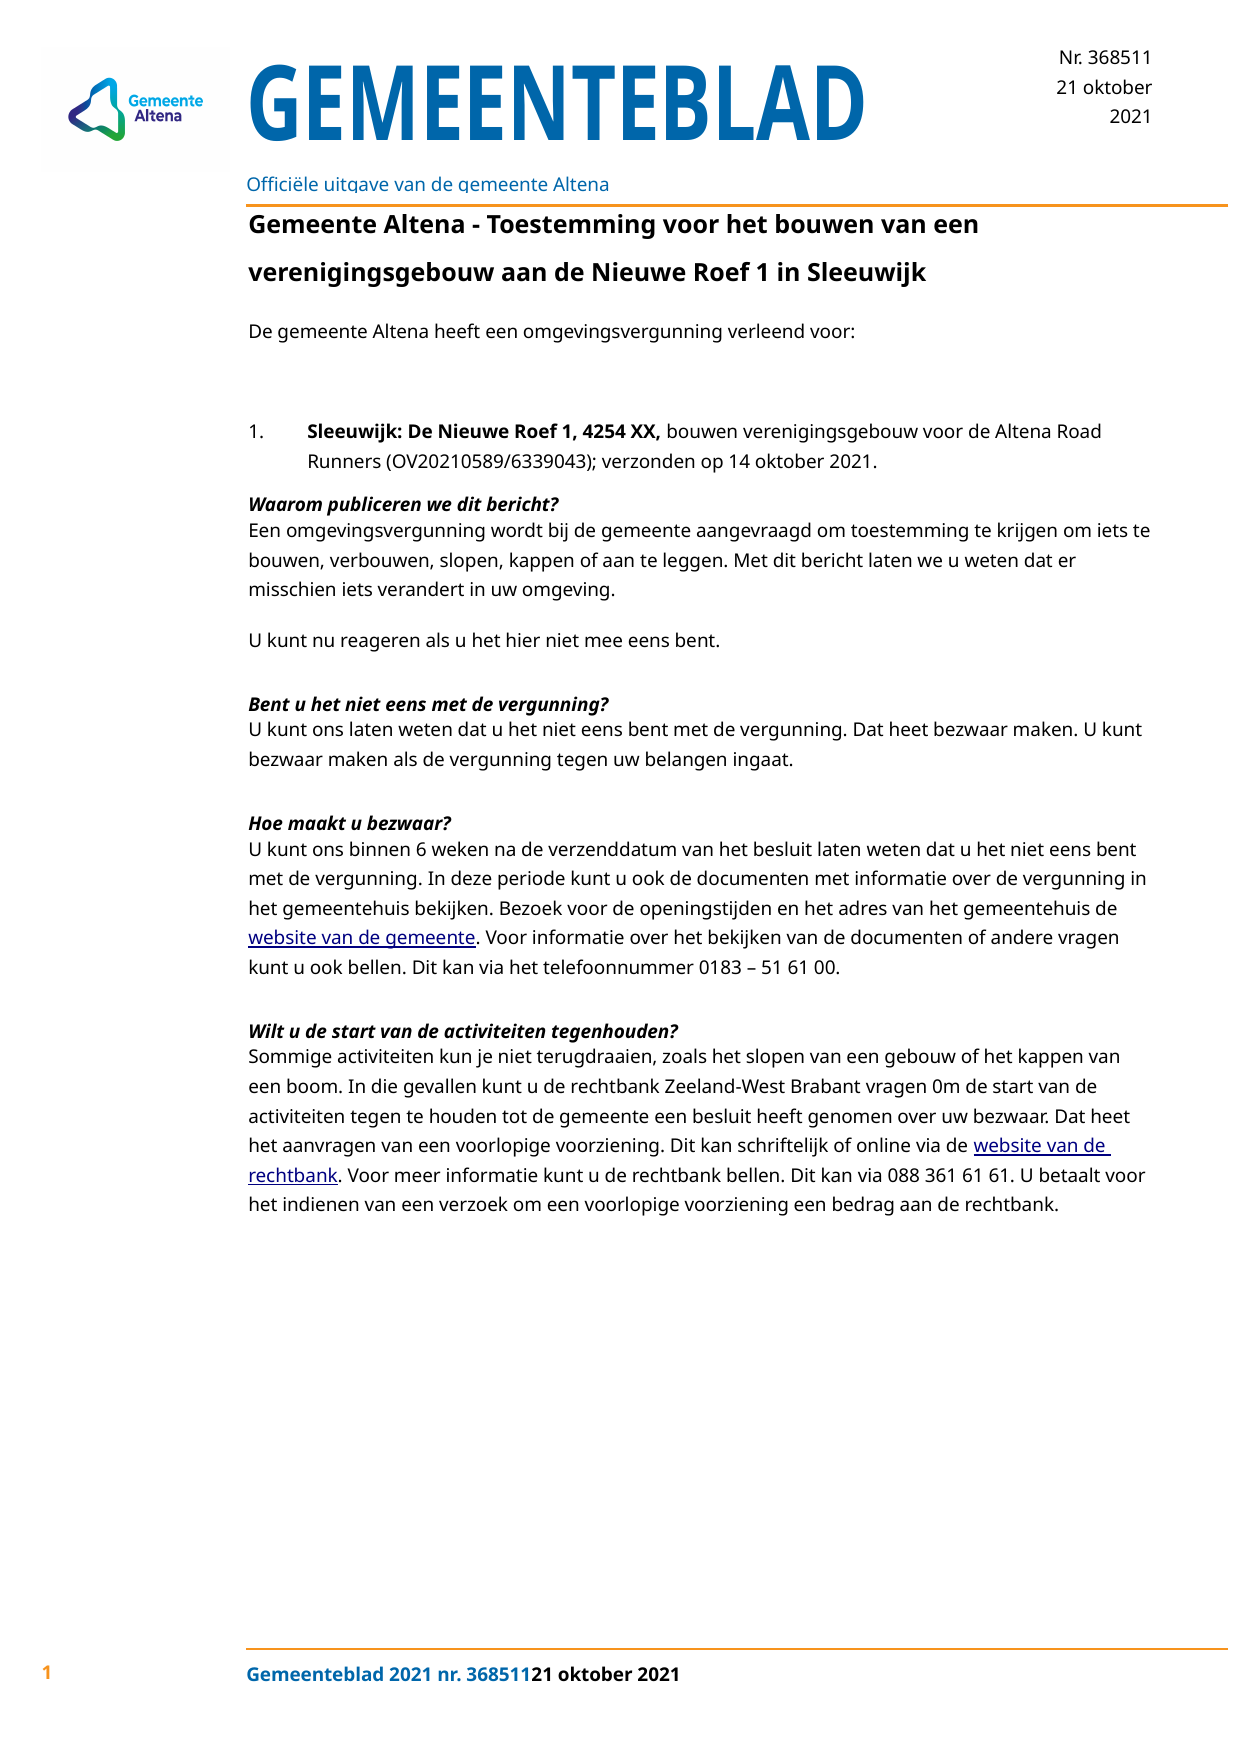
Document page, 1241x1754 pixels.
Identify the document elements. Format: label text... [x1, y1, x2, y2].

text Gemeente Altena - Toestemming voor het bouwen van een verenigingsgebouw aan de Nieuwe Roef 1 in Sleeuwijk [248, 207, 1152, 288]
text U kunt ons binnen 6 weken na de verzenddatum van het besluit laten weten dat u het niet eens bent met de vergunning. In deze periode kunt u ook de documenten met informatie over de vergunning in het gemeentehuis bekijken. Bezoek voor de openingstijden en het adres van het gemeentehuis de website van de gemeente. Voor informatie over het bekijken van de documenten of andere vragen kunt u ook bellen. Dit kan via het telefoonnummer 0183 – 51 61 00. [248, 836, 1152, 980]
text Hoe maakt u bezwaar? [248, 810, 1152, 836]
text Waarom publiceren we dit bericht? [248, 491, 1152, 517]
text U kunt ons laten weten dat u het niet eens bent met de vergunning. Dat heet bezwaar maken. U kunt bezwaar maken als de vergunning tegen uw belangen ingaat. [248, 716, 1152, 772]
text Een omgevingsvergunning wordt bij de gemeente aangevraagd om toestemming te krijgen om iets te bouwen, verbouwen, slopen, kappen of aan te leggen. Met dit bericht laten we u weten dat er misschien iets verandert in uw omgeving. [248, 517, 1152, 602]
text Wilt u de start van de activiteiten tegenhouden? [248, 1018, 1152, 1044]
list Sleeuwijk: De Nieuwe Roef 1, 4254 XX, bouwen verenigingsgebouw voor de Altena Road Runners (OV20210589/6339043); verzonden op 14 oktober 2021. [248, 419, 1152, 474]
picture [41, 47, 231, 172]
text U kunt nu reageren als u het hier niet mee eens bent. [248, 627, 1152, 652]
text Sommige activiteiten kun je niet terugdraaien, zoals het slopen van een gebouw of het kappen van een boom. In die gevallen kunt u de rechtbank Zeeland-West Brabant vragen 0m de start van de activiteiten tegen te houden tot de gemeente een besluit heeft genomen over uw bezwaar. Dat heet het aanvragen van een voorlopige voorziening. Dit kan schriftelijk of online via de website van de rechtbank. Voor meer informatie kunt u de rechtbank bellen. Dit kan via 088 361 61 61. U betaalt voor het indienen van een verzoek om een voorlopige voorziening een bedrag aan de rechtbank. [248, 1044, 1152, 1217]
text De gemeente Altena heeft een omgevingsvergunning verleend voor: [248, 318, 1152, 344]
text Bent u het niet eens met de vergunning? [248, 691, 1152, 716]
